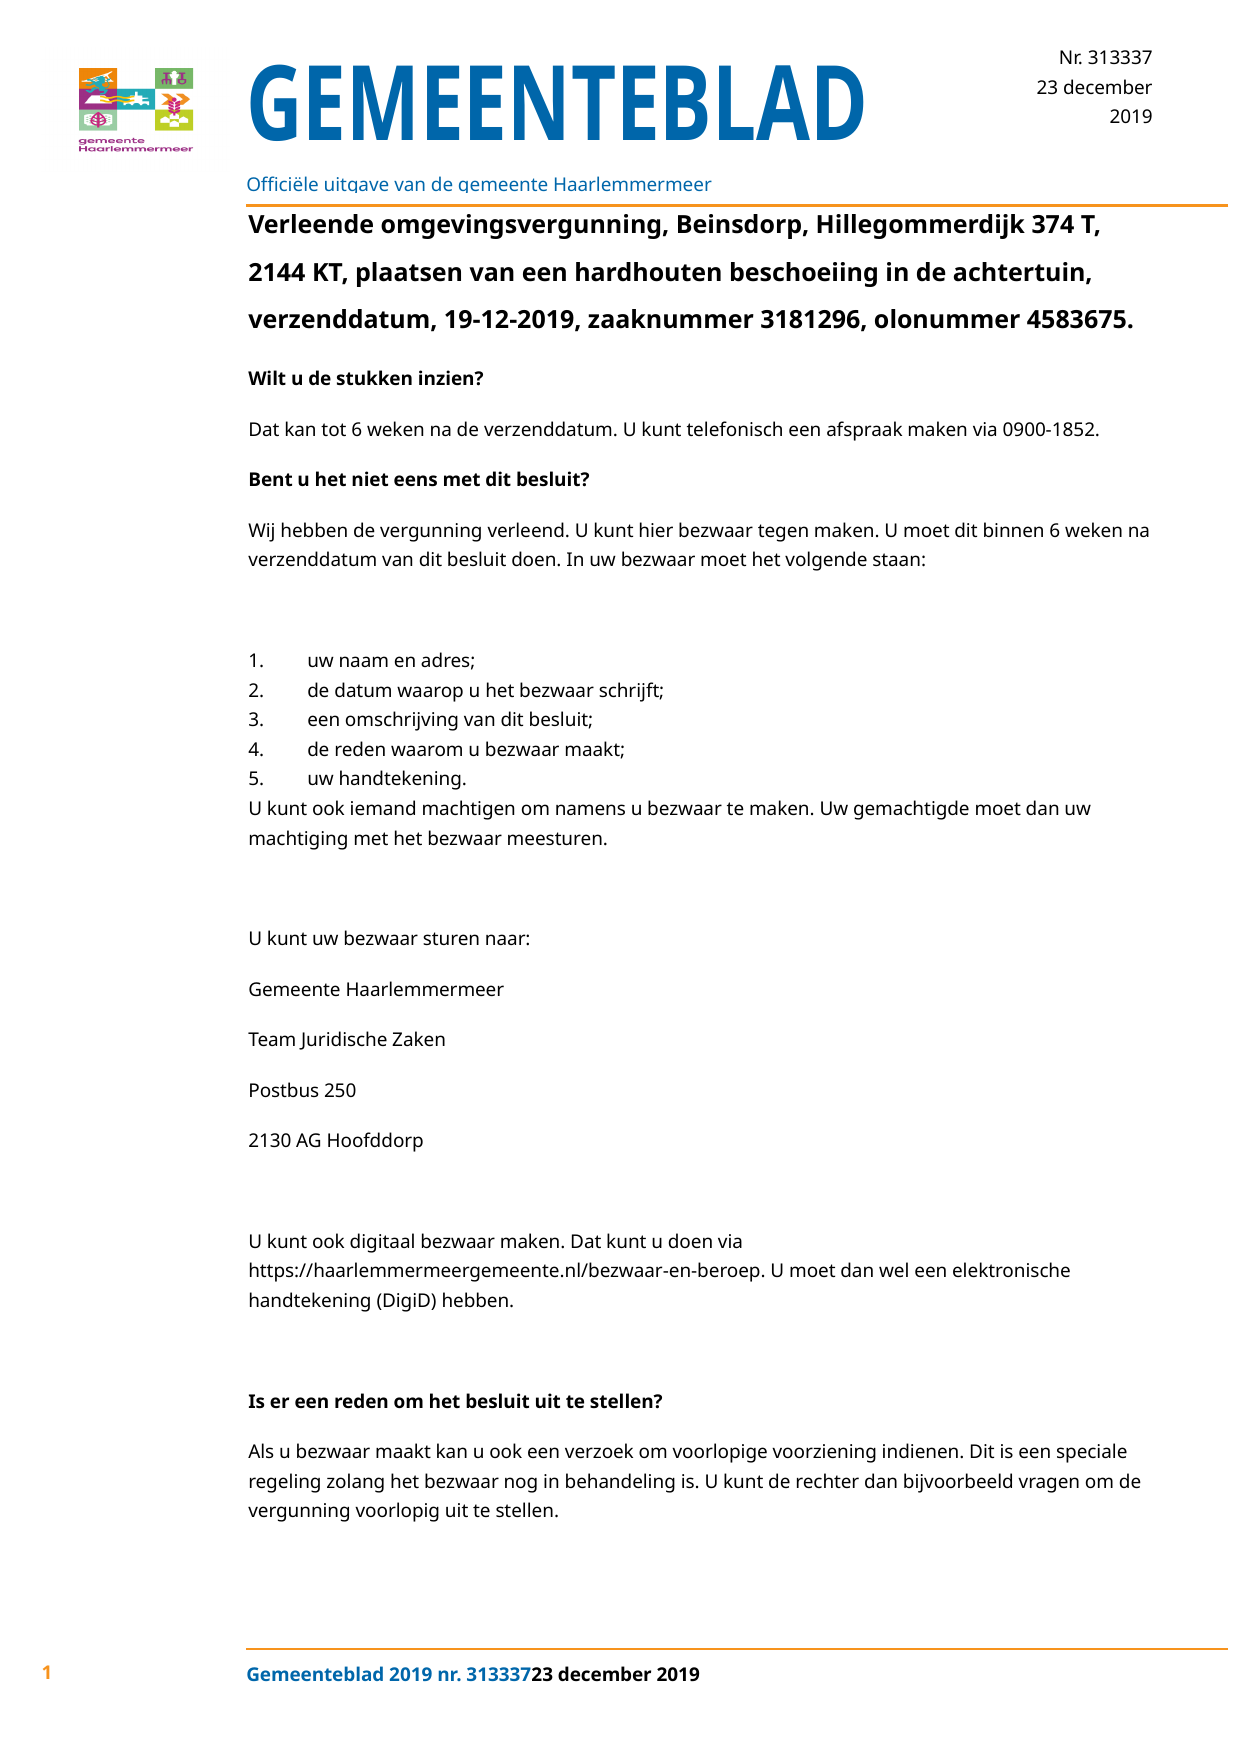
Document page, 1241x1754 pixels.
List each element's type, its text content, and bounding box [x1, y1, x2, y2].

text 2130 AG Hoofddorp [248, 1127, 1152, 1153]
text U kunt uw bezwaar sturen naar: [248, 926, 1152, 951]
text Wij hebben de vergunning verleend. U kunt hier bezwaar tegen maken. U moet dit binnen 6 weken na verzenddatum van dit besluit doen. In uw bezwaar moet het volgende staan: [248, 517, 1152, 572]
list uw handtekening. [248, 766, 1152, 791]
text Bent u het niet eens met dit besluit? [248, 466, 1152, 492]
list uw naam en adres; [248, 647, 1152, 673]
list de reden waarom u bezwaar maakt; [248, 736, 1152, 762]
list de datum waarop u het bezwaar schrijft; [248, 677, 1152, 702]
text Verleende omgevingsvergunning, Beinsdorp, Hillegommerdijk 374 T, 2144 KT, plaatsen van een hardhouten beschoeiing in de achtertuin, verzenddatum, 19-12-2019, zaaknummer 3181296, olonummer 4583675. [248, 207, 1152, 336]
text Is er een reden om het besluit uit te stellen? [248, 1388, 1152, 1414]
text Wilt u de stukken inzien? [248, 366, 1152, 391]
text U kunt ook digitaal bezwaar maken. Dat kunt u doen via https://haarlemmermeergemeente.nl/bezwaar-en-beroep. U moet dan wel een elektronische handtekening (DigiD) hebben. [248, 1228, 1152, 1313]
list een omschrijving van dit besluit; [248, 706, 1152, 732]
text Team Juridische Zaken [248, 1026, 1152, 1052]
text U kunt ook iemand machtigen om namens u bezwaar te maken. Uw gemachtigde moet dan uw machtiging met het bezwaar meesturen. [248, 795, 1152, 850]
text Dat kan tot 6 weken na de verzenddatum. U kunt telefonisch een afspraak maken via 0900-1852. [248, 416, 1152, 442]
text Als u bezwaar maakt kan u ook een verzoek om voorlopige voorziening indienen. Dit is een speciale regeling zolang het bezwaar nog in behandeling is. U kunt de rechter dan bijvoorbeeld vragen om de vergunning voorlopig uit te stellen. [248, 1438, 1152, 1523]
picture [41, 47, 231, 172]
text Gemeente Haarlemmermeer [248, 976, 1152, 1002]
text Postbus 250 [248, 1077, 1152, 1102]
